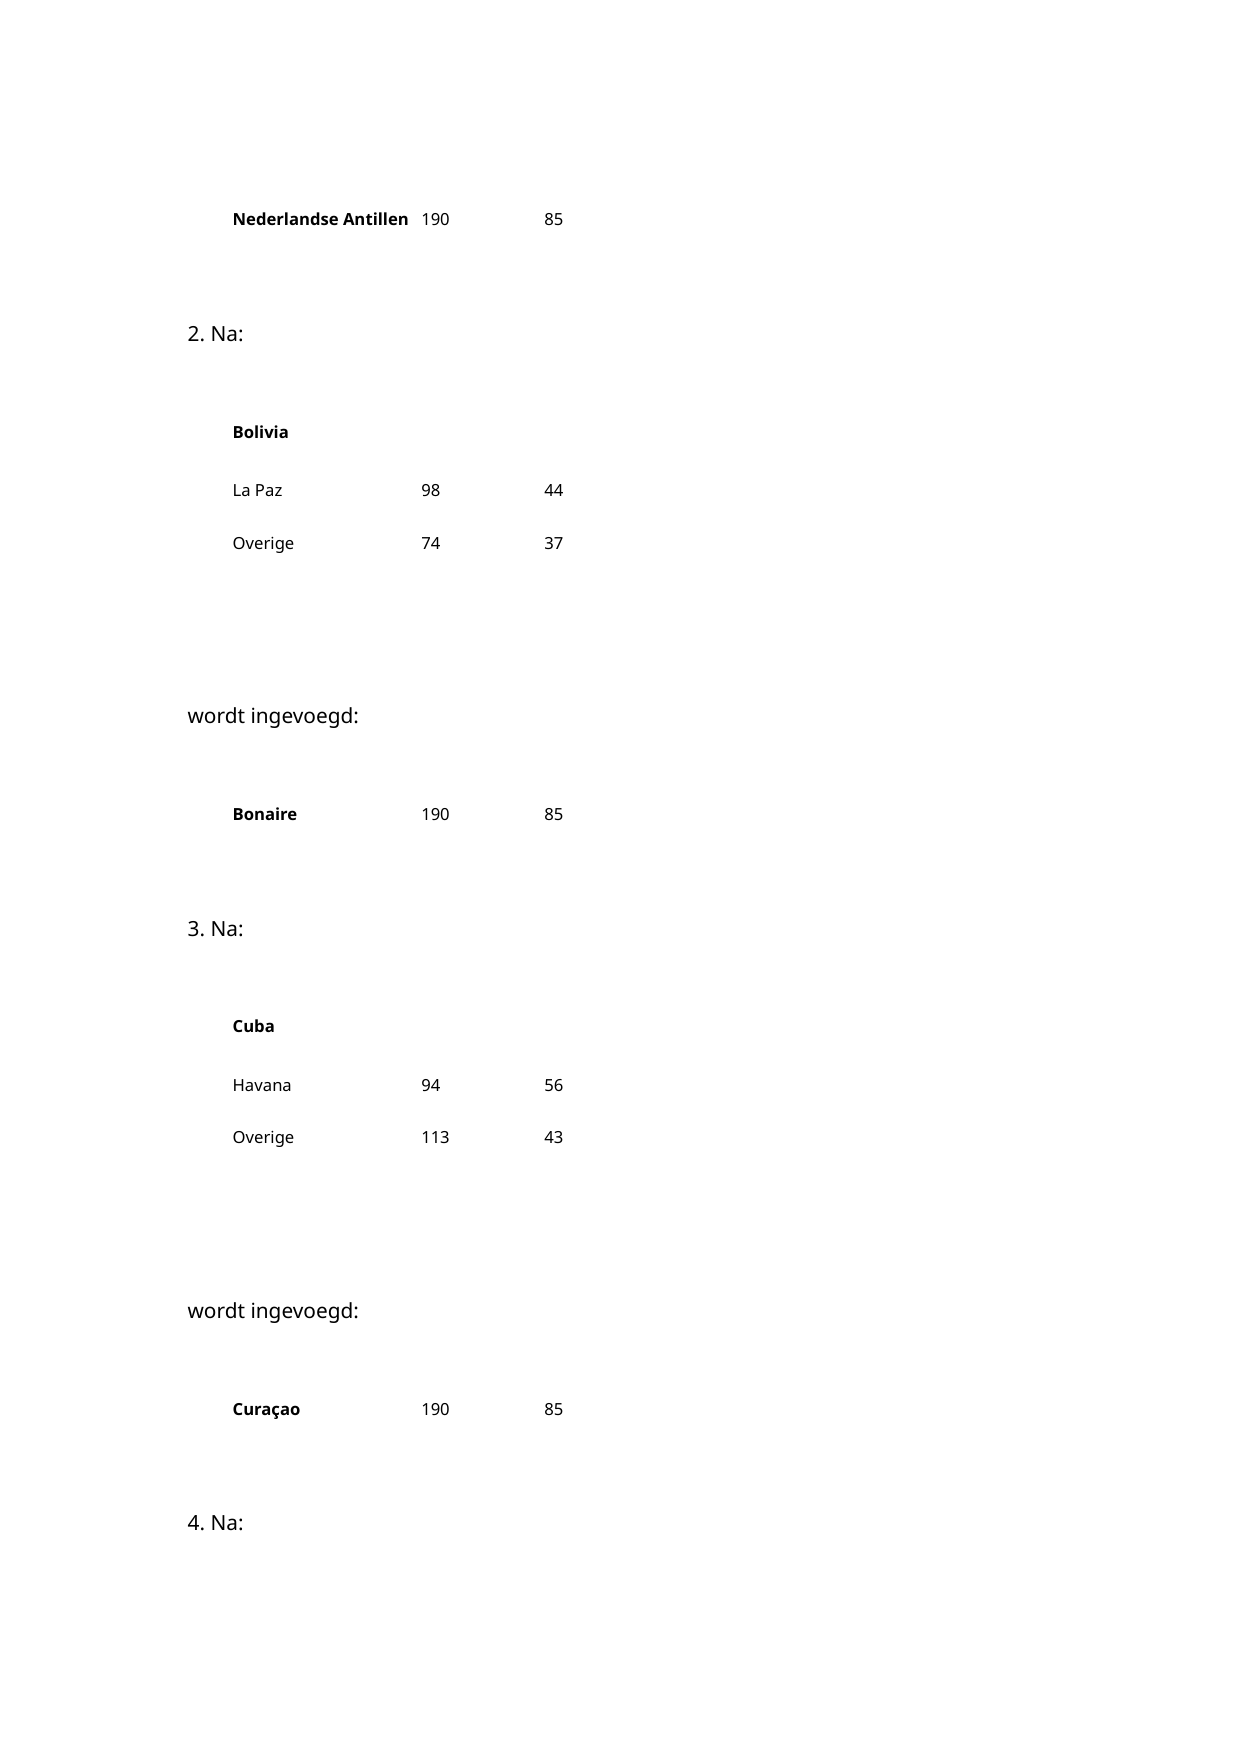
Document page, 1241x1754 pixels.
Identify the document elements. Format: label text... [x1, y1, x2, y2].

table_cell 113 [421, 1126, 544, 1179]
table_cell 44 [544, 479, 1053, 532]
table_cell [421, 1179, 544, 1237]
table_cell [233, 584, 421, 643]
table_header 85 [544, 1397, 1053, 1450]
table_cell [544, 584, 1053, 643]
text 3. Na: [187, 914, 1053, 942]
table_cell 94 [421, 1074, 544, 1126]
text 2. Na: [187, 319, 1053, 347]
table_cell [233, 1179, 421, 1237]
table_header 190 [421, 803, 544, 855]
table_header [421, 1015, 544, 1073]
text wordt ingevoegd: [187, 701, 1053, 729]
text wordt ingevoegd: [187, 1296, 1053, 1324]
table_cell Overige [233, 532, 421, 584]
table_cell [544, 1179, 1053, 1237]
table_cell 43 [544, 1126, 1053, 1179]
table_header 190 [421, 208, 544, 261]
table_header 85 [544, 208, 1053, 261]
table_header Nederlandse Antillen [233, 208, 421, 261]
table_header Bolivia [233, 420, 421, 479]
table_cell La Paz [233, 479, 421, 532]
table_cell [421, 584, 544, 643]
table_cell 74 [421, 532, 544, 584]
table_header [544, 1015, 1053, 1073]
table_header [421, 420, 544, 479]
table_header Cuba [233, 1015, 421, 1073]
table_cell Overige [233, 1126, 421, 1179]
table_cell 98 [421, 479, 544, 532]
table_cell 37 [544, 532, 1053, 584]
table_cell 56 [544, 1074, 1053, 1126]
table_header [544, 420, 1053, 479]
table_header Curaçao [233, 1397, 421, 1450]
table_header 190 [421, 1397, 544, 1450]
table_header 85 [544, 803, 1053, 855]
table_header Bonaire [233, 803, 421, 855]
text 4. Na: [187, 1508, 1053, 1537]
table_cell Havana [233, 1074, 421, 1126]
